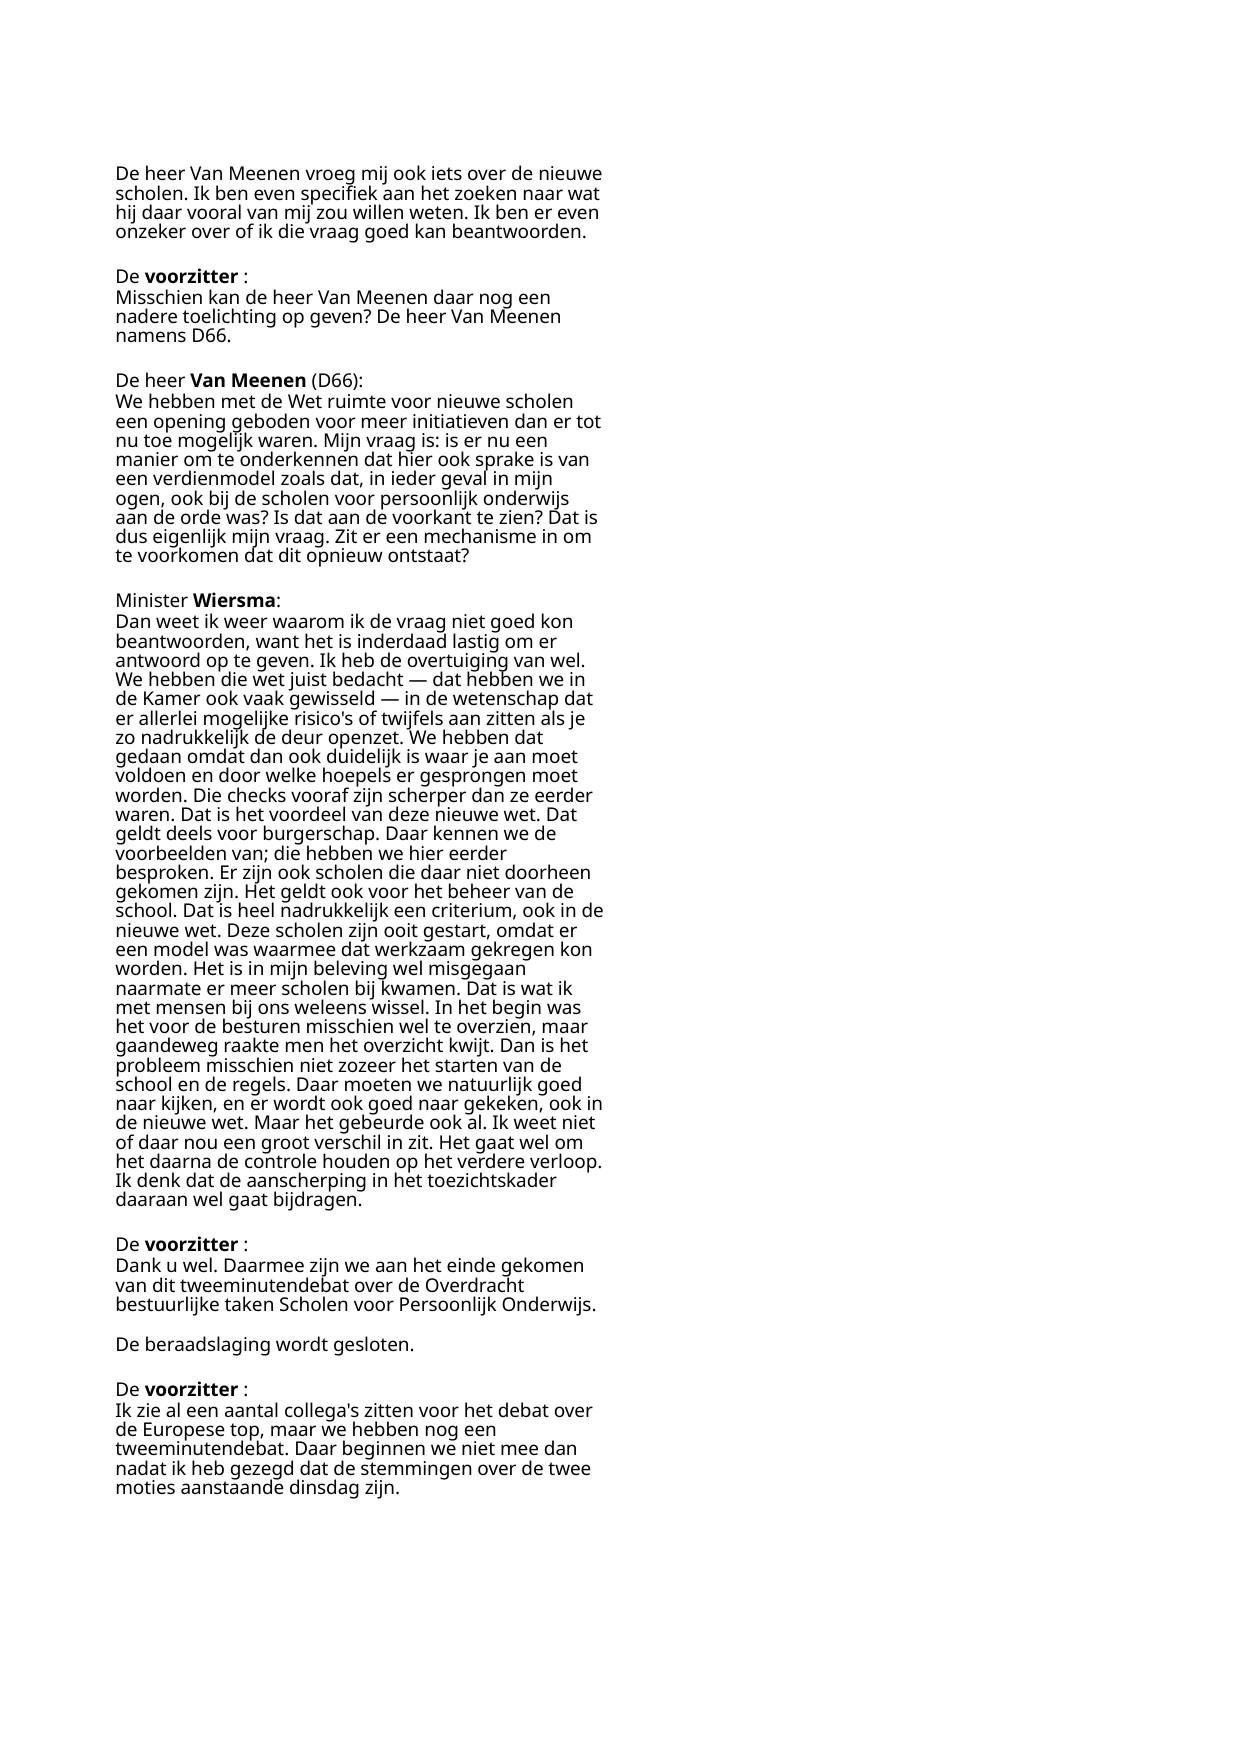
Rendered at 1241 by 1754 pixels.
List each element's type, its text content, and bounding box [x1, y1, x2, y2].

text Minister Wiersma: [115, 588, 605, 613]
text Ik zie al een aantal collega's zitten voor het debat over de Europese top, maar we hebben nog een tweeminutendebat. Daar beginnen we niet mee dan nadat ik heb gezegd dat de stemmingen over de twee moties aanstaande dinsdag zijn. [115, 1402, 605, 1498]
text De voorzitter : [115, 263, 605, 289]
text Dank u wel. Daarmee zijn we aan het einde gekomen van dit tweeminutendebat over de Overdracht bestuurlijke taken Scholen voor Persoonlijk Onderwijs. [115, 1257, 605, 1315]
text We hebben met de Wet ruimte voor nieuwe scholen een opening geboden voor meer initiatieven dan er tot nu toe mogelijk waren. Mijn vraag is: is er nu een manier om te onderkennen dat hier ook sprake is van een verdienmodel zoals dat, in ieder geval in mijn ogen, ook bij de scholen voor persoonlijk onderwijs aan de orde was? Is dat aan de voorkant te zien? Dat is dus eigenlijk mijn vraag. Zit er een mechanisme in om te voorkomen dat dit opnieuw ontstaat? [115, 393, 605, 567]
text De voorzitter : [115, 1376, 605, 1402]
text De heer Van Meenen (D66): [115, 368, 605, 393]
text Dan weet ik weer waarom ik de vraag niet goed kon beantwoorden, want het is inderdaad lastig om er antwoord op te geven. Ik heb de overtuiging van wel. We hebben die wet juist bedacht — dat hebben we in de Kamer ook vaak gewisseld — in de wetenschap dat er allerlei mogelijke risico's of twijfels aan zitten als je zo nadrukkelijk de deur openzet. We hebben dat gedaan omdat dan ook duidelijk is waar je aan moet voldoen en door welke hoepels er gesprongen moet worden. Die checks vooraf zijn scherper dan ze eerder waren. Dat is het voordeel van deze nieuwe wet. Dat geldt deels voor burgerschap. Daar kennen we de voorbeelden van; die hebben we hier eerder besproken. Er zijn ook scholen die daar niet doorheen gekomen zijn. Het geldt ook voor het beheer van de school. Dat is heel nadrukkelijk een criterium, ook in de nieuwe wet. Deze scholen zijn ooit gestart, omdat er een model was waarmee dat werkzaam gekregen kon worden. Het is in mijn beleving wel misgegaan naarmate er meer scholen bij kwamen. Dat is wat ik met mensen bij ons weleens wissel. In het begin was het voor de besturen misschien wel te overzien, maar gaandeweg raakte men het overzicht kwijt. Dan is het probleem misschien niet zozeer het starten van de school en de regels. Daar moeten we natuurlijk goed naar kijken, en er wordt ook goed naar gekeken, ook in de nieuwe wet. Maar het gebeurde ook al. Ik weet niet of daar nou een groot verschil in zit. Het gaat wel om het daarna de controle houden op het verdere verloop. Ik denk dat de aanscherping in het toezichtskader daaraan wel gaat bijdragen. [115, 613, 605, 1211]
text De voorzitter : [115, 1232, 605, 1257]
text De heer Van Meenen vroeg mij ook iets over de nieuwe scholen. Ik ben even specifiek aan het zoeken naar wat hij daar vooral van mij zou willen weten. Ik ben er even onzeker over of ik die vraag goed kan beantwoorden. [115, 165, 605, 242]
text De beraadslaging wordt gesloten. [115, 1336, 605, 1355]
text Misschien kan de heer Van Meenen daar nog een nadere toelichting op geven? De heer Van Meenen namens D66. [115, 289, 605, 347]
